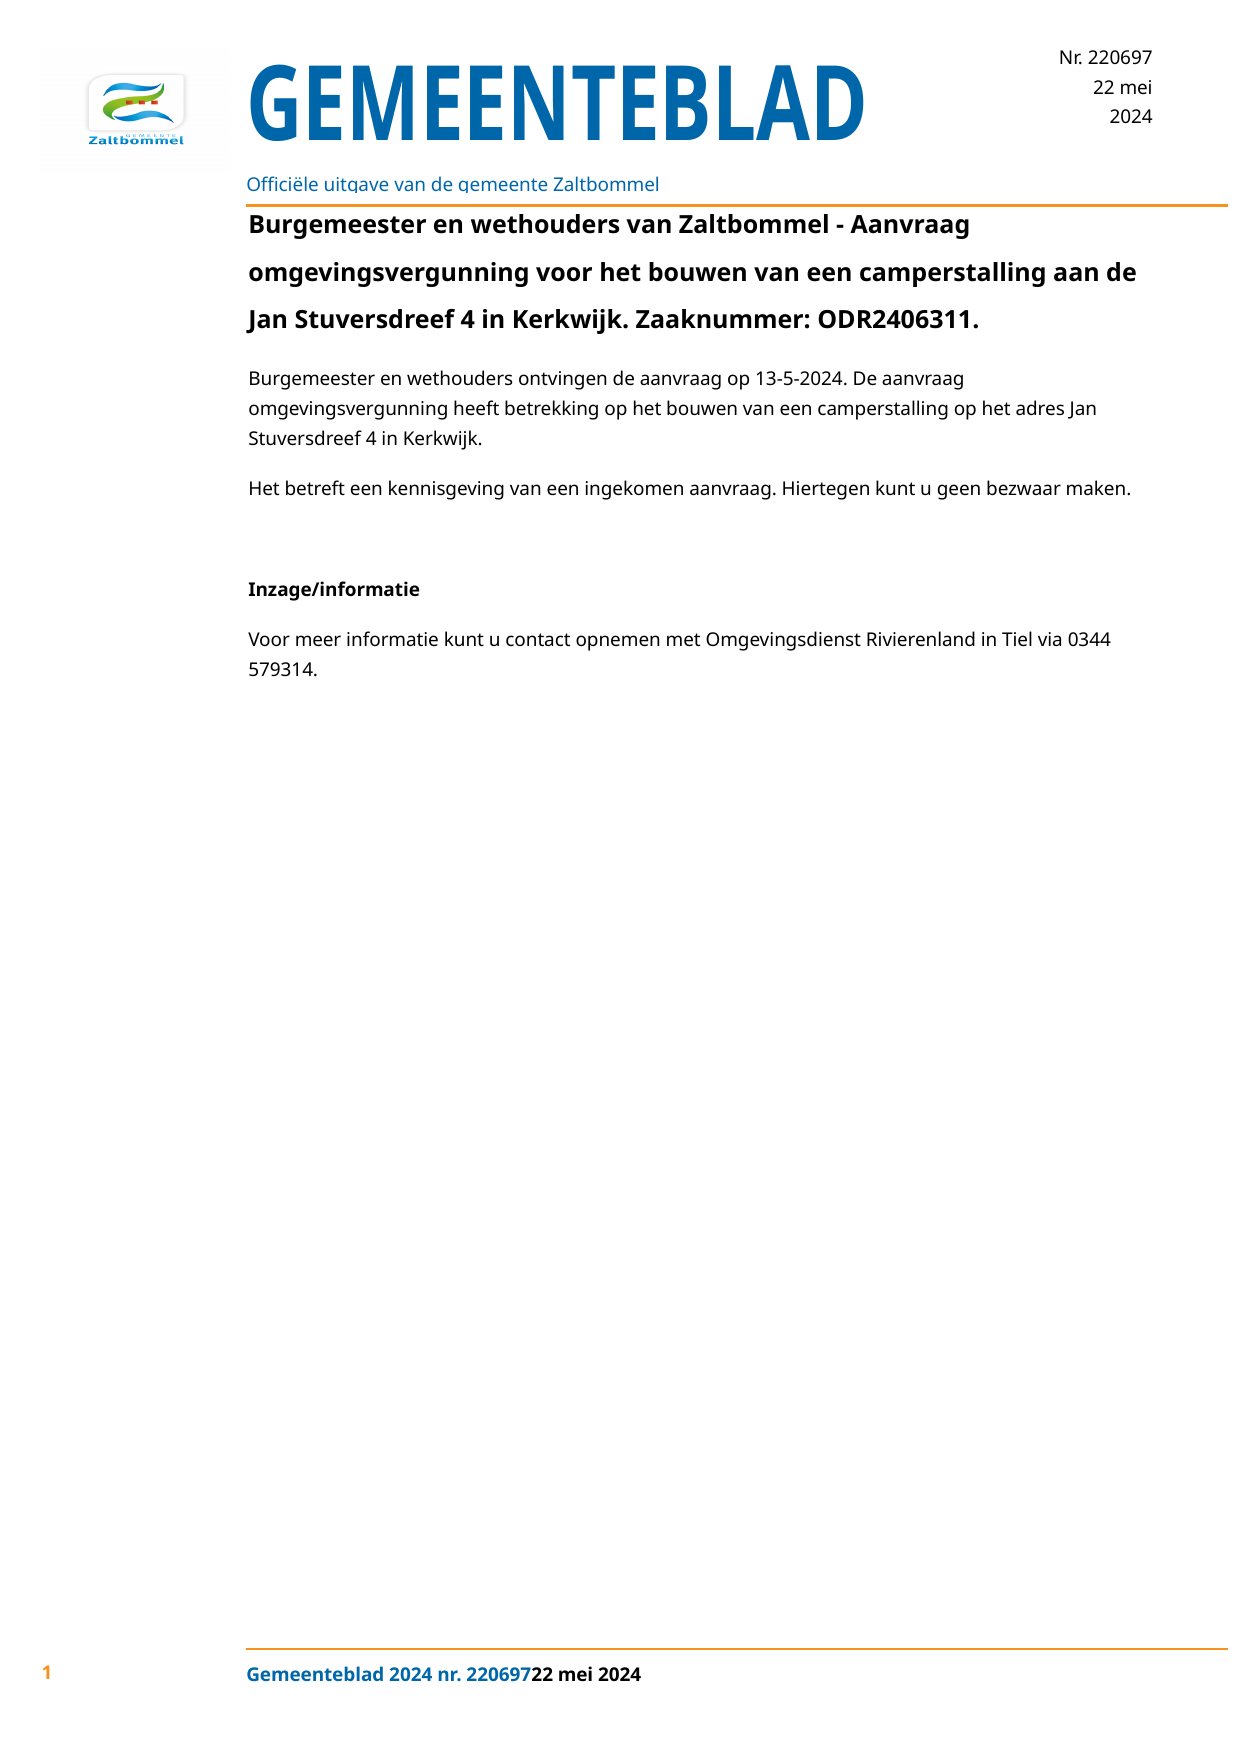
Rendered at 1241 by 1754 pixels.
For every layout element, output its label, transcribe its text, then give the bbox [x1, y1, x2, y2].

text Het betreft een kennisgeving van een ingekomen aanvraag. Hiertegen kunt u geen bezwaar maken. [248, 475, 1152, 501]
text Burgemeester en wethouders van Zaltbommel - Aanvraag omgevingsvergunning voor het bouwen van een camperstalling aan de Jan Stuversdreef 4 in Kerkwijk. Zaaknummer: ODR2406311. [248, 207, 1152, 336]
text Voor meer informatie kunt u contact opnemen met Omgevingsdienst Rivierenland in Tiel via 0344 579314. [248, 626, 1152, 682]
picture [41, 47, 231, 172]
text Burgemeester en wethouders ontvingen de aanvraag op 13-5-2024. De aanvraag omgevingsvergunning heeft betrekking op het bouwen van een camperstalling op het adres Jan Stuversdreef 4 in Kerkwijk. [248, 366, 1152, 450]
text Inzage/informatie [248, 576, 1152, 602]
